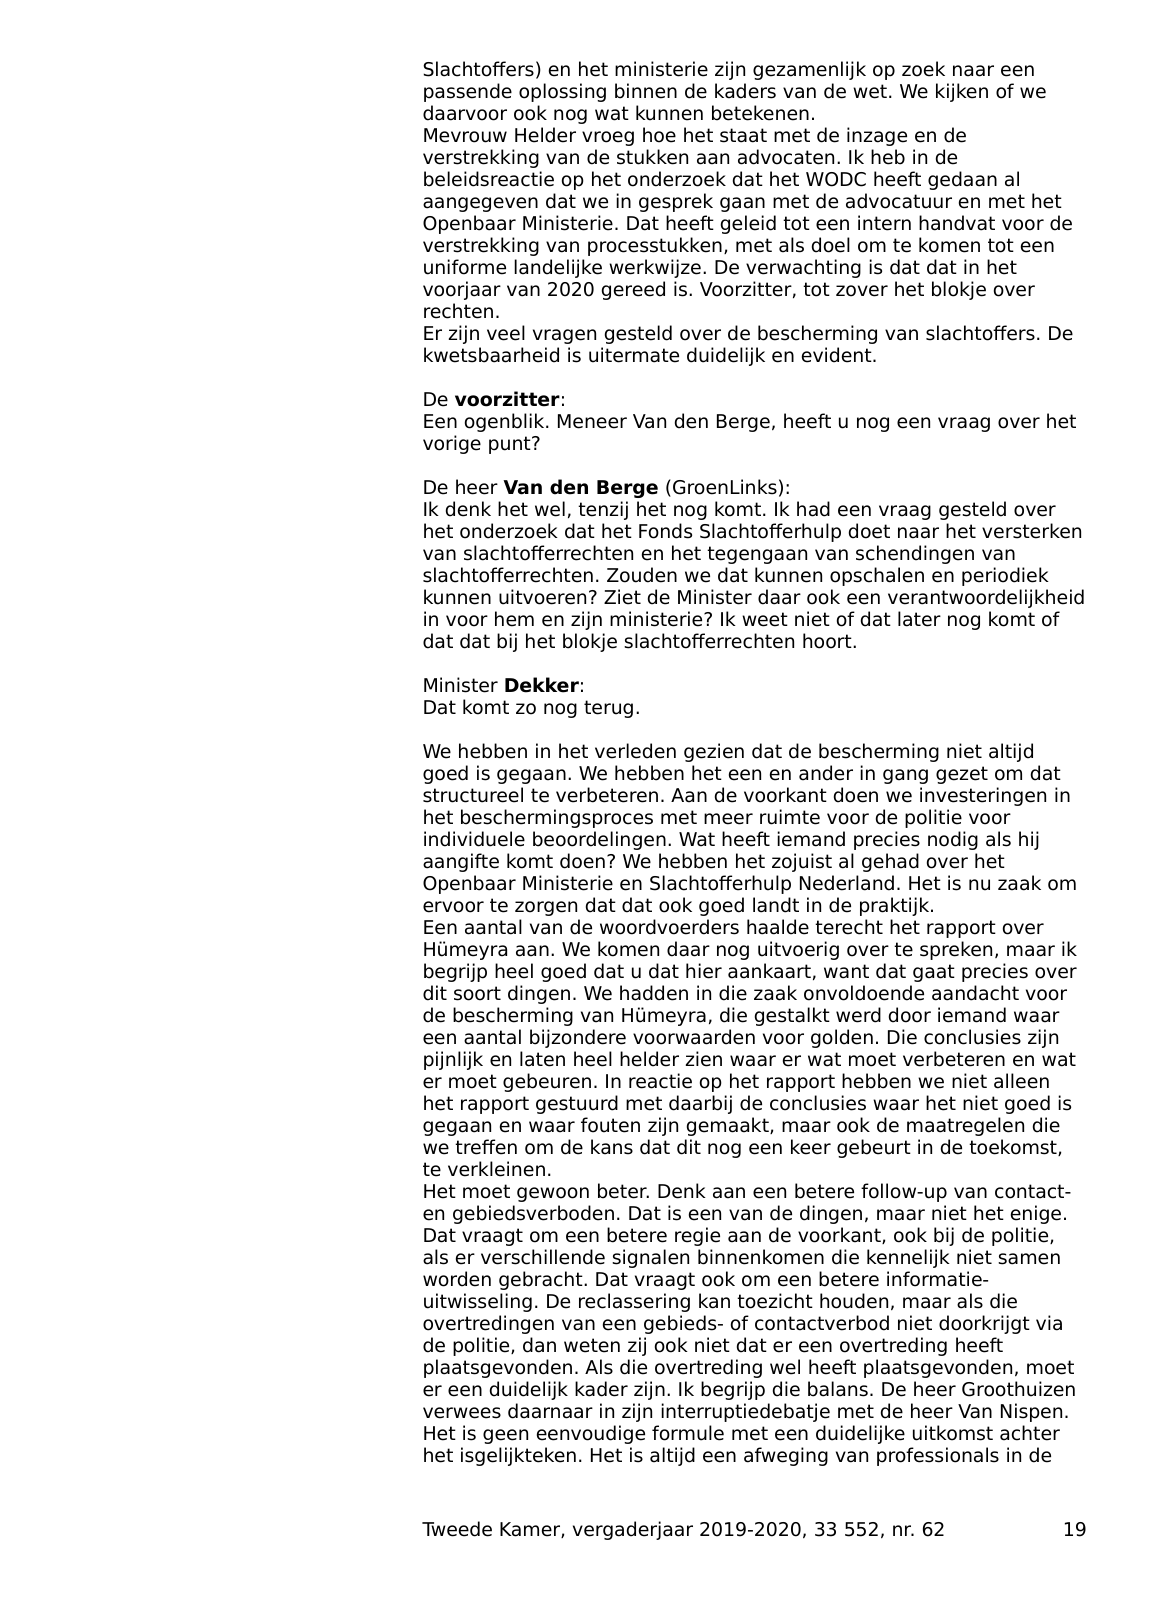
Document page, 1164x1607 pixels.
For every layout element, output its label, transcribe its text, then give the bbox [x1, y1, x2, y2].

text Slachtoffers) en het ministerie zijn gezamenlijk op zoek naar een passende oplossing binnen de kaders van de wet. We kijken of we daarvoor ook nog wat kunnen betekenen. [422, 59, 1087, 125]
text Het moet gewoon beter. Denk aan een betere follow-up van contact- en gebiedsverboden. Dat is een van de dingen, maar niet het enige. Dat vraagt om een betere regie aan de voorkant, ook bij de politie, als er verschillende signalen binnenkomen die kennelijk niet samen worden gebracht. Dat vraagt ook om een betere informatie-uitwisseling. De reclassering kan toezicht houden, maar als die overtredingen van een gebieds- of contactverbod niet doorkrijgt via de politie, dan weten zij ook niet dat er een overtreding heeft plaatsgevonden. Als die overtreding wel heeft plaatsgevonden, moet er een duidelijk kader zijn. Ik begrijp die balans. De heer Groothuizen verwees daarnaar in zijn interruptiedebatje met de heer Van Nispen. Het is geen eenvoudige formule met een duidelijke uitkomst achter het isgelijkteken. Het is altijd een afweging van professionals in de [422, 1181, 1087, 1467]
text Een aantal van de woordvoerders haalde terecht het rapport over Hümeyra aan. We komen daar nog uitvoerig over te spreken, maar ik begrijp heel goed dat u dat hier aankaart, want dat gaat precies over dit soort dingen. We hadden in die zaak onvoldoende aandacht voor de bescherming van Hümeyra, die gestalkt werd door iemand waar een aantal bijzondere voorwaarden voor golden. Die conclusies zijn pijnlijk en laten heel helder zien waar er wat moet verbeteren en wat er moet gebeuren. In reactie op het rapport hebben we niet alleen het rapport gestuurd met daarbij de conclusies waar het niet goed is gegaan en waar fouten zijn gemaakt, maar ook de maatregelen die we treffen om de kans dat dit nog een keer gebeurt in de toekomst, te verkleinen. [422, 917, 1087, 1181]
text De voorzitter: [422, 389, 1087, 411]
text Ik denk het wel, tenzij het nog komt. Ik had een vraag gesteld over het onderzoek dat het Fonds Slachtofferhulp doet naar het versterken van slachtofferrechten en het tegengaan van schendingen van slachtofferrechten. Zouden we dat kunnen opschalen en periodiek kunnen uitvoeren? Ziet de Minister daar ook een verantwoordelijkheid in voor hem en zijn ministerie? Ik weet niet of dat later nog komt of dat dat bij het blokje slachtofferrechten hoort. [422, 499, 1087, 653]
text Dat komt zo nog terug. [422, 697, 1087, 719]
text Een ogenblik. Meneer Van den Berge, heeft u nog een vraag over het vorige punt? [422, 411, 1087, 455]
text Mevrouw Helder vroeg hoe het staat met de inzage en de verstrekking van de stukken aan advocaten. Ik heb in de beleidsreactie op het onderzoek dat het WODC heeft gedaan al aangegeven dat we in gesprek gaan met de advocatuur en met het Openbaar Ministerie. Dat heeft geleid tot een intern handvat voor de verstrekking van processtukken, met als doel om te komen tot een uniforme landelijke werkwijze. De verwachting is dat dat in het voorjaar van 2020 gereed is. Voorzitter, tot zover het blokje over rechten. [422, 125, 1087, 323]
text Minister Dekker: [422, 675, 1087, 697]
text De heer Van den Berge (GroenLinks): [422, 477, 1087, 499]
text Er zijn veel vragen gesteld over de bescherming van slachtoffers. De kwetsbaarheid is uitermate duidelijk en evident. [422, 323, 1087, 367]
text We hebben in het verleden gezien dat de bescherming niet altijd goed is gegaan. We hebben het een en ander in gang gezet om dat structureel te verbeteren. Aan de voorkant doen we investeringen in het beschermingsproces met meer ruimte voor de politie voor individuele beoordelingen. Wat heeft iemand precies nodig als hij aangifte komt doen? We hebben het zojuist al gehad over het Openbaar Ministerie en Slachtofferhulp Nederland. Het is nu zaak om ervoor te zorgen dat dat ook goed landt in de praktijk. [422, 741, 1087, 917]
